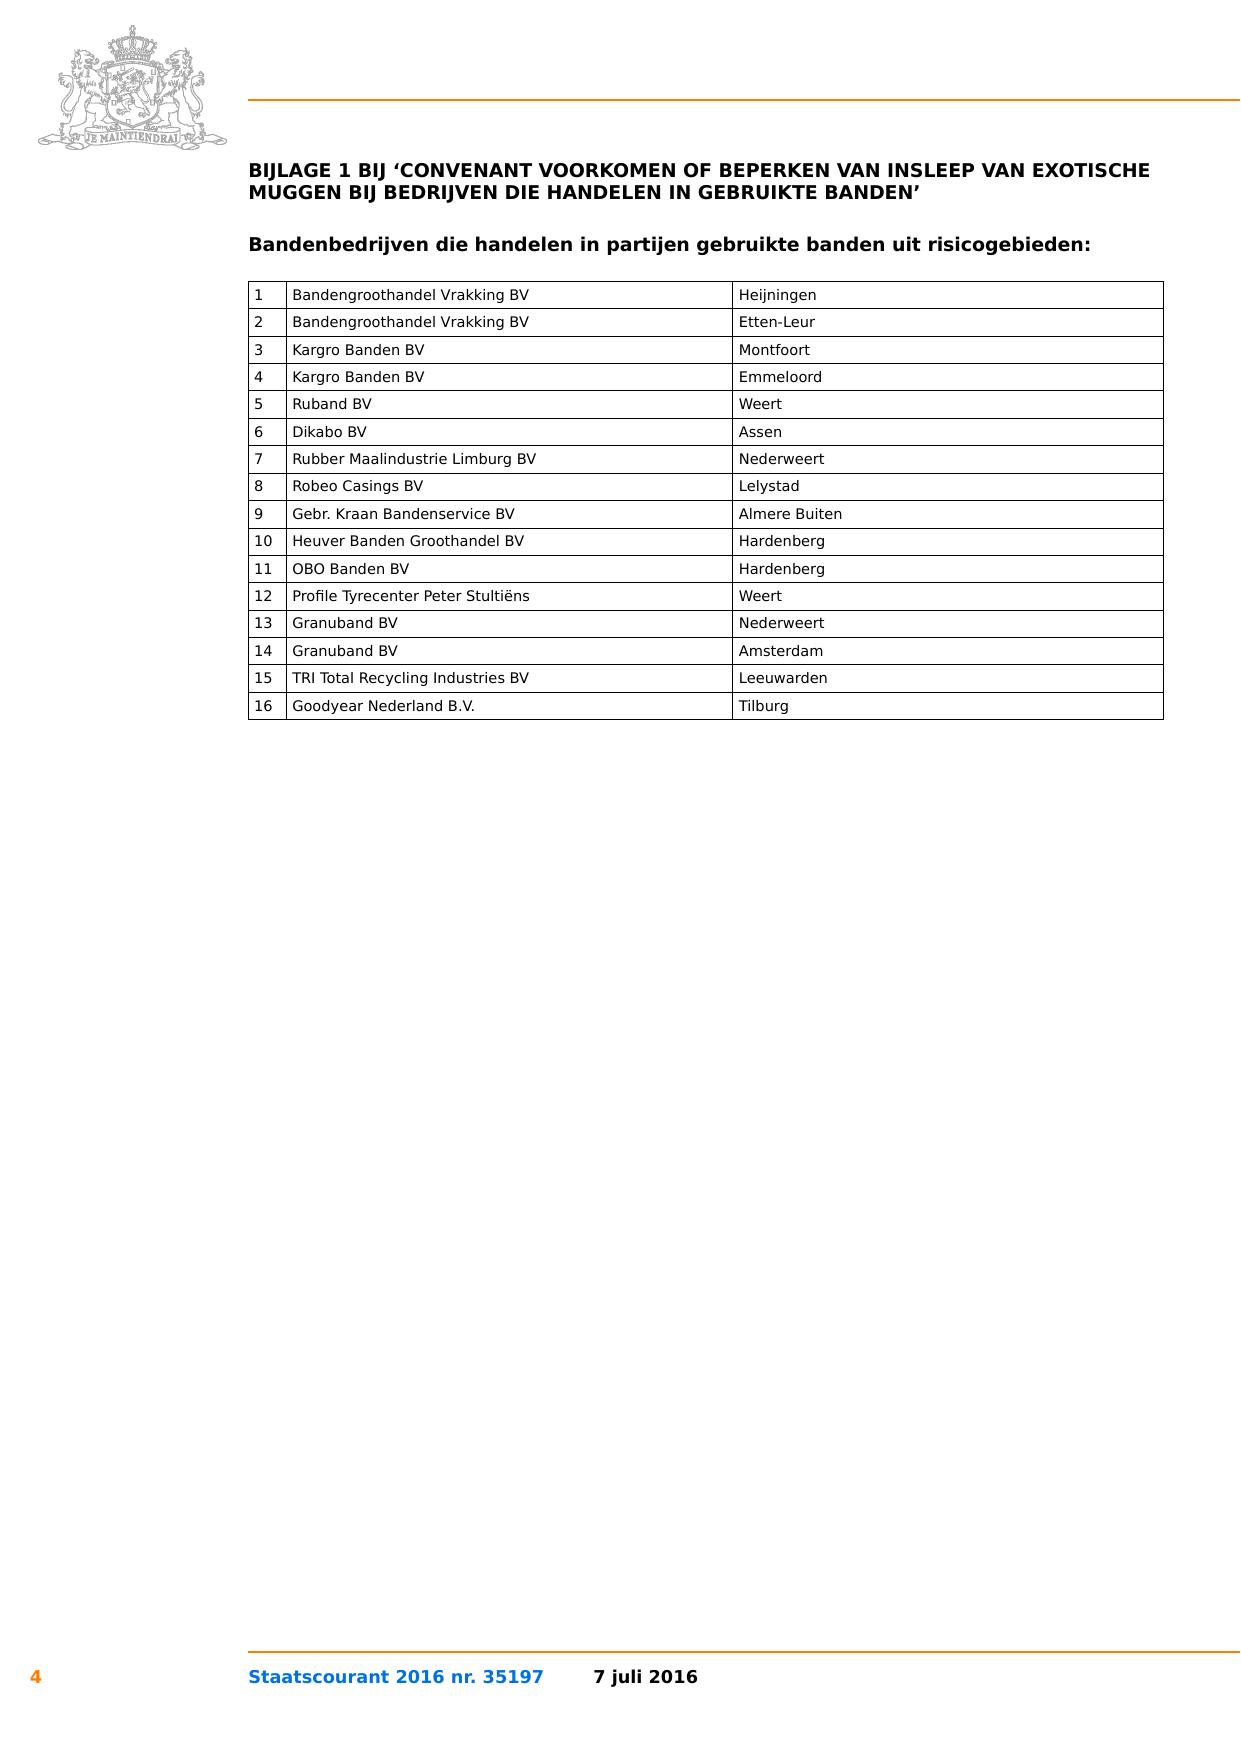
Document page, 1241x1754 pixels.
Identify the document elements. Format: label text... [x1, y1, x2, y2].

table_header Heijningen [733, 282, 1163, 308]
table_cell 12 [249, 583, 286, 609]
table_cell Kargro Banden BV [287, 364, 732, 390]
table_cell 4 [249, 364, 286, 390]
table_cell Weert [733, 391, 1163, 418]
table_cell Weert [733, 583, 1163, 609]
table_cell Goodyear Nederland B.V. [287, 693, 732, 719]
table_cell 10 [249, 529, 286, 555]
table_cell 8 [249, 474, 286, 500]
table_cell Heuver Banden Groothandel BV [287, 529, 732, 555]
table_cell Hardenberg [733, 529, 1163, 555]
table_cell 7 [249, 446, 286, 473]
table_cell Ruband BV [287, 391, 732, 418]
table_cell 2 [249, 309, 286, 336]
table_cell Nederweert [733, 446, 1163, 473]
table_cell Granuband BV [287, 638, 732, 664]
table_cell Assen [733, 419, 1163, 445]
table_cell 9 [249, 501, 286, 527]
table_cell Emmeloord [733, 364, 1163, 390]
table_cell Amsterdam [733, 638, 1163, 664]
table_cell 6 [249, 419, 286, 445]
table_cell Leeuwarden [733, 665, 1163, 692]
table_cell 11 [249, 556, 286, 582]
picture [38, 25, 227, 150]
table_cell Lelystad [733, 474, 1163, 500]
table_cell Tilburg [733, 693, 1163, 719]
table_cell Gebr. Kraan Bandenservice BV [287, 501, 732, 527]
table_cell Dikabo BV [287, 419, 732, 445]
table_cell 15 [249, 665, 286, 692]
table_cell Robeo Casings BV [287, 474, 732, 500]
table_cell TRI Total Recycling Industries BV [287, 665, 732, 692]
table_cell Montfoort [733, 337, 1163, 363]
table_cell OBO Banden BV [287, 556, 732, 582]
table_cell Etten-Leur [733, 309, 1163, 336]
table_cell Kargro Banden BV [287, 337, 732, 363]
subtitle Bandenbedrijven die handelen in partijen gebruikte banden uit risicogebieden: [248, 234, 1163, 256]
table_cell 3 [249, 337, 286, 363]
table_cell Bandengroothandel Vrakking BV [287, 309, 732, 336]
table_cell 14 [249, 638, 286, 664]
table_cell Rubber Maalindustrie Limburg BV [287, 446, 732, 473]
table_cell 13 [249, 611, 286, 637]
table_cell Nederweert [733, 611, 1163, 637]
table_cell Almere Buiten [733, 501, 1163, 527]
table_cell 16 [249, 693, 286, 719]
table_header Bandengroothandel Vrakking BV [287, 282, 732, 308]
table_cell Profile Tyrecenter Peter Stultiëns [287, 583, 732, 609]
subtitle BIJLAGE 1 BIJ ‘CONVENANT VOORKOMEN OF BEPERKEN VAN INSLEEP VAN EXOTISCHE MUGGEN BIJ BEDRIJVEN DIE HANDELEN IN GEBRUIKTE BANDEN’ [248, 160, 1163, 204]
table_cell 5 [249, 391, 286, 418]
table_cell Granuband BV [287, 611, 732, 637]
table_cell Hardenberg [733, 556, 1163, 582]
table_header 1 [249, 282, 286, 308]
